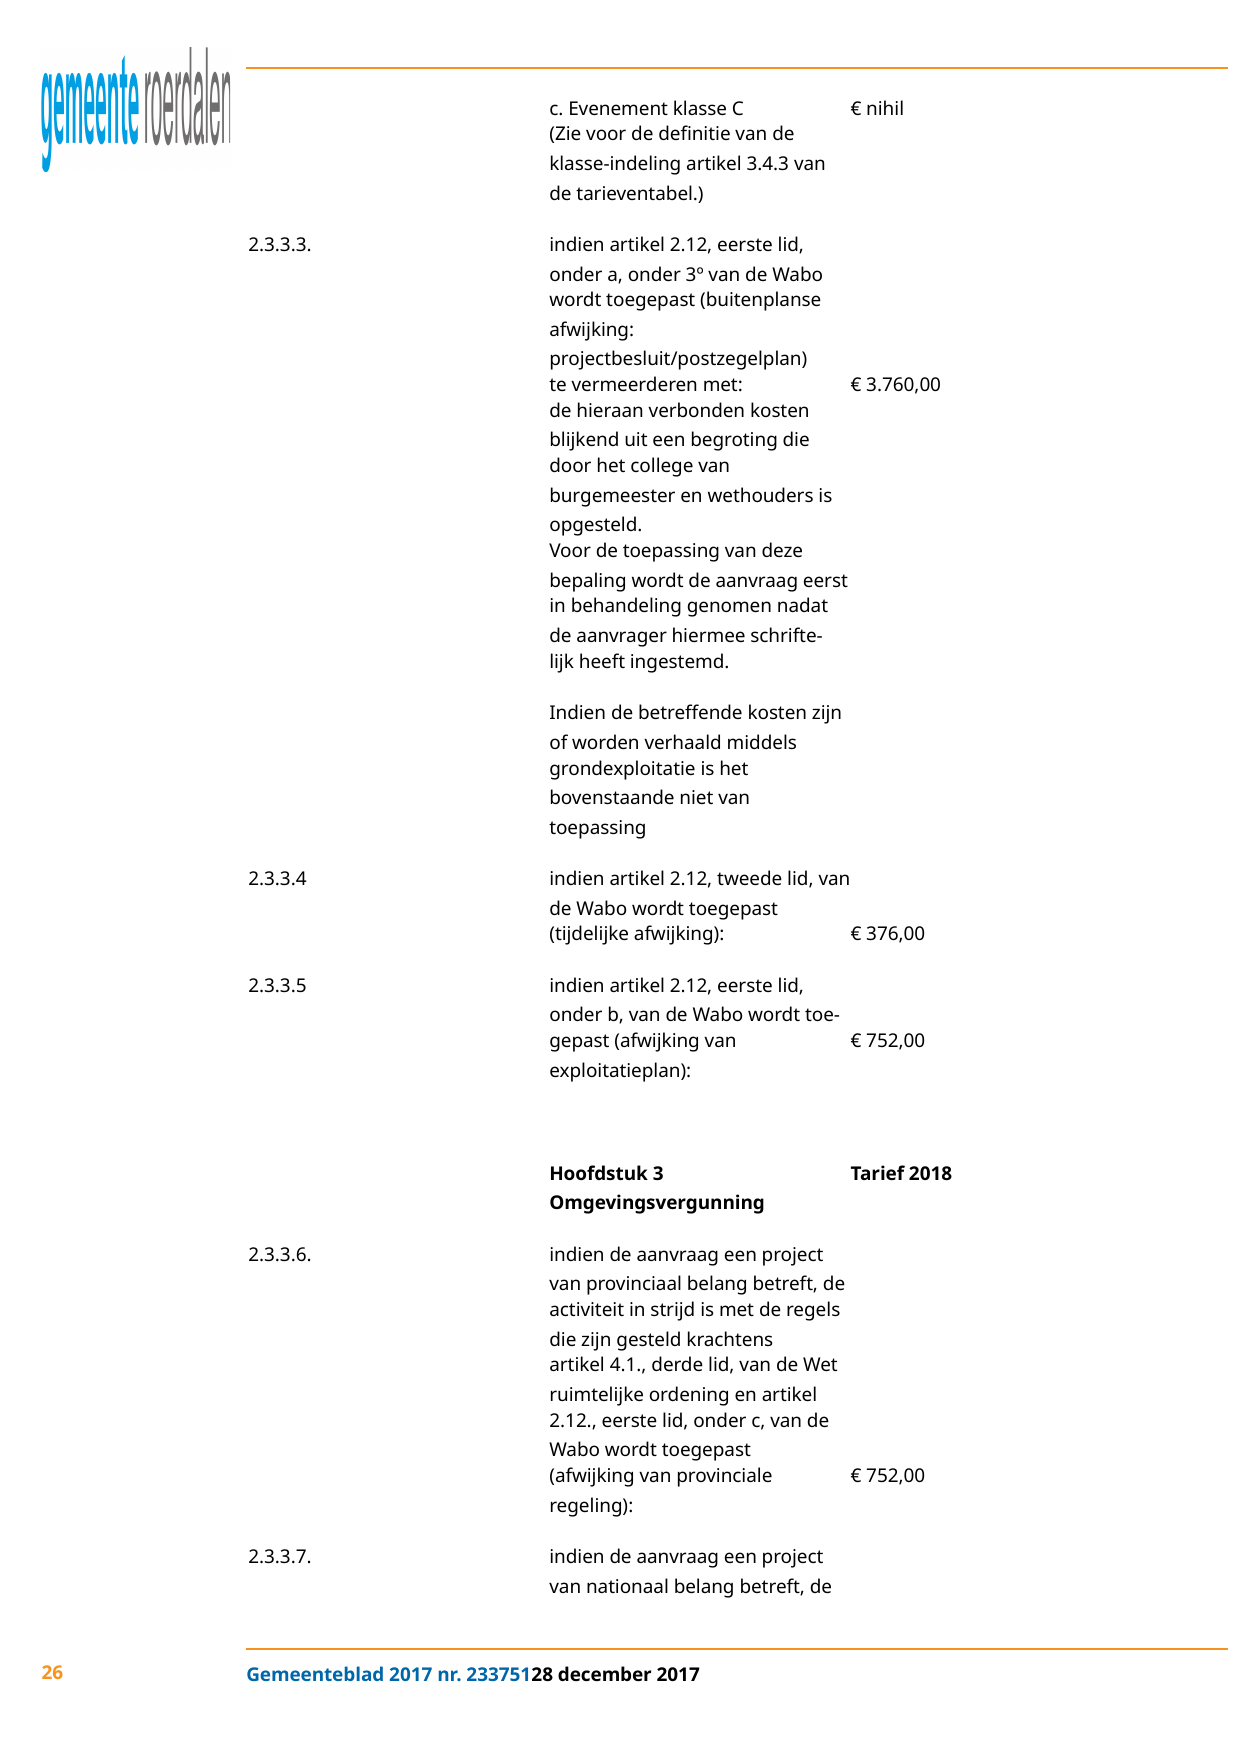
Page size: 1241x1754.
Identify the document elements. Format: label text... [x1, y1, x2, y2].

table_cell [248, 1083, 549, 1108]
table_cell de hieraan verbonden kosten blijkend uit een begroting die [549, 397, 850, 452]
table_cell indien artikel 2.12, tweede lid, van de Wabo wordt toegepast [549, 865, 850, 921]
table_cell gepast (afwijking van exploitatieplan): [549, 1028, 850, 1083]
table_cell [850, 1352, 1152, 1407]
picture [41, 47, 231, 172]
table_cell [850, 1109, 1152, 1134]
table_cell [850, 1134, 1152, 1160]
table_cell [248, 286, 549, 371]
table_cell [850, 1407, 1152, 1462]
table_cell [850, 865, 1152, 921]
table_cell [850, 972, 1152, 1027]
table_cell 2.3.3.6. [248, 1241, 549, 1296]
table_cell c. Evenement klasse C [549, 95, 850, 121]
table_cell 2.3.3.4 [248, 865, 549, 921]
table_cell [248, 1518, 549, 1543]
table_cell [248, 648, 549, 674]
table_cell [850, 231, 1152, 286]
table_cell [549, 674, 850, 699]
table_cell te vermeerderen met: [549, 371, 850, 397]
table_cell [549, 840, 850, 865]
table_cell [248, 1134, 549, 1160]
table_cell [248, 397, 549, 452]
table_cell [248, 1109, 549, 1134]
table_cell wordt toegepast (buitenplanse afwijking: projectbesluit/postzegelplan) [549, 286, 850, 371]
table_cell Indien de betreffende kosten zijn of worden verhaald middels [549, 699, 850, 755]
table_cell [248, 755, 549, 839]
table_cell [248, 1296, 549, 1352]
table_cell [850, 205, 1152, 231]
table_cell [248, 1028, 549, 1083]
table_cell [850, 1296, 1152, 1352]
table_cell (tijdelijke afwijking): [549, 921, 850, 946]
table_cell [248, 95, 549, 121]
table_cell (afwijking van provinciale regeling): [549, 1462, 850, 1517]
table_cell indien artikel 2.12, eerste lid, onder b, van de Wabo wordt toe- [549, 972, 850, 1027]
table_cell € 3.760,00 [850, 371, 1152, 397]
table_cell [248, 121, 549, 205]
table_cell Hoofdstuk 3 Omgevingsvergunning [549, 1160, 850, 1215]
table_cell [248, 1160, 549, 1215]
table_cell activiteit in strijd is met de regels die zijn gesteld krachtens [549, 1296, 850, 1352]
table_cell [850, 648, 1152, 674]
table_cell [248, 371, 549, 397]
table_cell € 752,00 [850, 1462, 1152, 1517]
table_cell [248, 699, 549, 755]
table_cell [248, 840, 549, 865]
picture [41, 134, 48, 172]
table_cell [248, 921, 549, 946]
table_cell [850, 593, 1152, 648]
table_cell [248, 1352, 549, 1407]
table_cell Tarief 2018 [850, 1160, 1152, 1215]
table_cell [248, 1407, 549, 1462]
table_cell [850, 537, 1152, 593]
table_cell [248, 946, 549, 972]
table_cell [850, 755, 1152, 839]
table_cell 2.3.3.5 [248, 972, 549, 1027]
table_cell [248, 593, 549, 648]
table_cell 2.12., eerste lid, onder c, van de Wabo wordt toegepast [549, 1407, 850, 1462]
table_cell [248, 1215, 549, 1241]
table_cell € 376,00 [850, 921, 1152, 946]
table_cell [850, 1518, 1152, 1543]
table_cell [248, 1462, 549, 1517]
table_cell [850, 397, 1152, 452]
table_cell [850, 453, 1152, 537]
table_cell [850, 1241, 1152, 1296]
table_cell 2.3.3.3. [248, 231, 549, 286]
table_cell [850, 699, 1152, 755]
table_cell [850, 840, 1152, 865]
table_cell € 752,00 [850, 1028, 1152, 1083]
table_cell [850, 674, 1152, 699]
table_cell Voor de toepassing van deze bepaling wordt de aanvraag eerst [549, 537, 850, 593]
table_cell indien de aanvraag een project van provinciaal belang betreft, de [549, 1241, 850, 1296]
table_cell [549, 205, 850, 231]
table_cell door het college van burgemeester en wethouders is opgesteld. [549, 453, 850, 537]
table_cell artikel 4.1., derde lid, van de Wet ruimtelijke ordening en artikel [549, 1352, 850, 1407]
table_cell [850, 946, 1152, 972]
table_cell 2.3.3.7. [248, 1543, 549, 1598]
table_cell [248, 453, 549, 537]
table_cell [248, 674, 549, 699]
table_cell [850, 121, 1152, 205]
table_cell [248, 537, 549, 593]
table_cell [549, 946, 850, 972]
table_cell indien artikel 2.12, eerste lid, onder a, onder 3º van de Wabo [549, 231, 850, 286]
table_cell [549, 1134, 850, 1160]
table_cell in behandeling genomen nadat de aanvrager hiermee schrifte- [549, 593, 850, 648]
table_cell [549, 1518, 850, 1543]
table_cell [850, 1083, 1152, 1108]
table_cell grondexploitatie is het bovenstaande niet van toepassing [549, 755, 850, 839]
table_cell [248, 205, 549, 231]
table_cell indien de aanvraag een project van nationaal belang betreft, de [549, 1543, 850, 1598]
table_cell [850, 1215, 1152, 1241]
table_cell [850, 286, 1152, 371]
table_cell (Zie voor de definitie van de klasse-indeling artikel 3.4.3 van de tarieventabel.) [549, 121, 850, 205]
table_cell [549, 1215, 850, 1241]
table_cell lijk heeft ingestemd. [549, 648, 850, 674]
table_cell [549, 1083, 850, 1108]
table_cell [850, 1543, 1152, 1598]
table_cell € nihil [850, 95, 1152, 121]
table_cell [549, 1109, 850, 1134]
